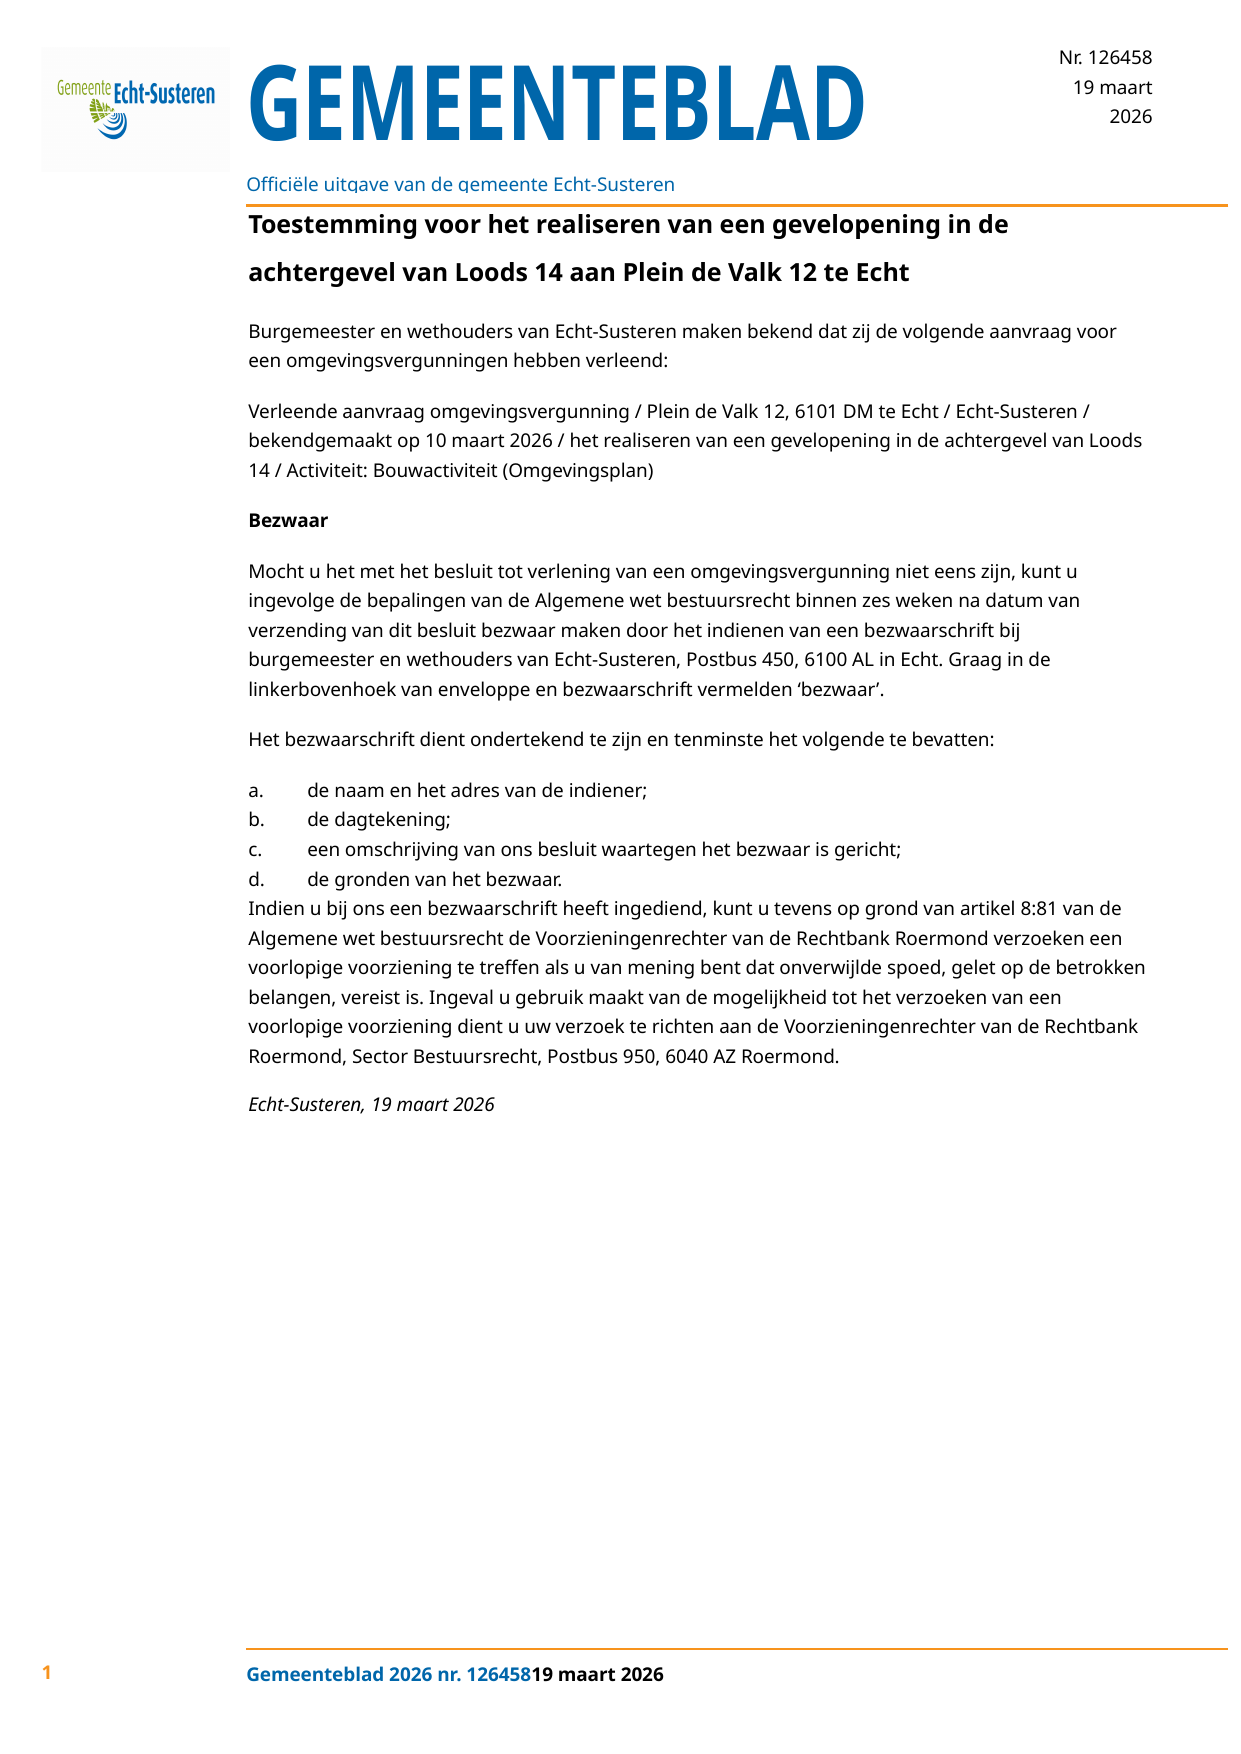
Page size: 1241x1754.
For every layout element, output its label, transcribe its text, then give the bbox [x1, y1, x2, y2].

picture [41, 47, 231, 172]
text Verleende aanvraag omgevingsvergunning / Plein de Valk 12, 6101 DM te Echt / Echt-Susteren / bekendgemaakt op 10 maart 2026 / het realiseren van een gevelopening in de achtergevel van Loods 14 / Activiteit: Bouwactiviteit (Omgevingsplan) [248, 398, 1152, 483]
list de gronden van het bezwaar. [248, 866, 1152, 892]
list de dagtekening; [248, 807, 1152, 832]
text Het bezwaarschrift dient ondertekend te zijn en tenminste het volgende te bevatten: [248, 727, 1152, 752]
text Toestemming voor het realiseren van een gevelopening in de achtergevel van Loods 14 aan Plein de Valk 12 te Echt [248, 207, 1152, 288]
list een omschrijving van ons besluit waartegen het bezwaar is gericht; [248, 836, 1152, 862]
text Indien u bij ons een bezwaarschrift heeft ingediend, kunt u tevens op grond van artikel 8:81 van de Algemene wet bestuursrecht de Voorzieningenrechter van de Rechtbank Roermond verzoeken een voorlopige voorziening te treffen als u van mening bent dat onverwijlde spoed, gelet op de betrokken belangen, vereist is. Ingeval u gebruik maakt van de mogelijkheid tot het verzoeken van een voorlopige voorziening dient u uw verzoek te richten aan de Voorzieningenrechter van de Rechtbank Roermond, Sector Bestuursrecht, Postbus 950, 6040 AZ Roermond. [248, 895, 1152, 1069]
text Echt-Susteren, 19 maart 2026 [248, 1091, 1152, 1117]
text Burgemeester en wethouders van Echt-Susteren maken bekend dat zij de volgende aanvraag voor een omgevingsvergunningen hebben verleend: [248, 318, 1152, 373]
list de naam en het adres van de indiener; [248, 777, 1152, 803]
text Mocht u het met het besluit tot verlening van een omgevingsvergunning niet eens zijn, kunt u ingevolge de bepalingen van de Algemene wet bestuursrecht binnen zes weken na datum van verzending van dit besluit bezwaar maken door het indienen van een bezwaarschrift bij burgemeester en wethouders van Echt-Susteren, Postbus 450, 6100 AL in Echt. Graag in de linkerbovenhoek van enveloppe en bezwaarschrift vermelden ‘bezwaar’. [248, 558, 1152, 702]
text Bezwaar [248, 507, 1152, 533]
